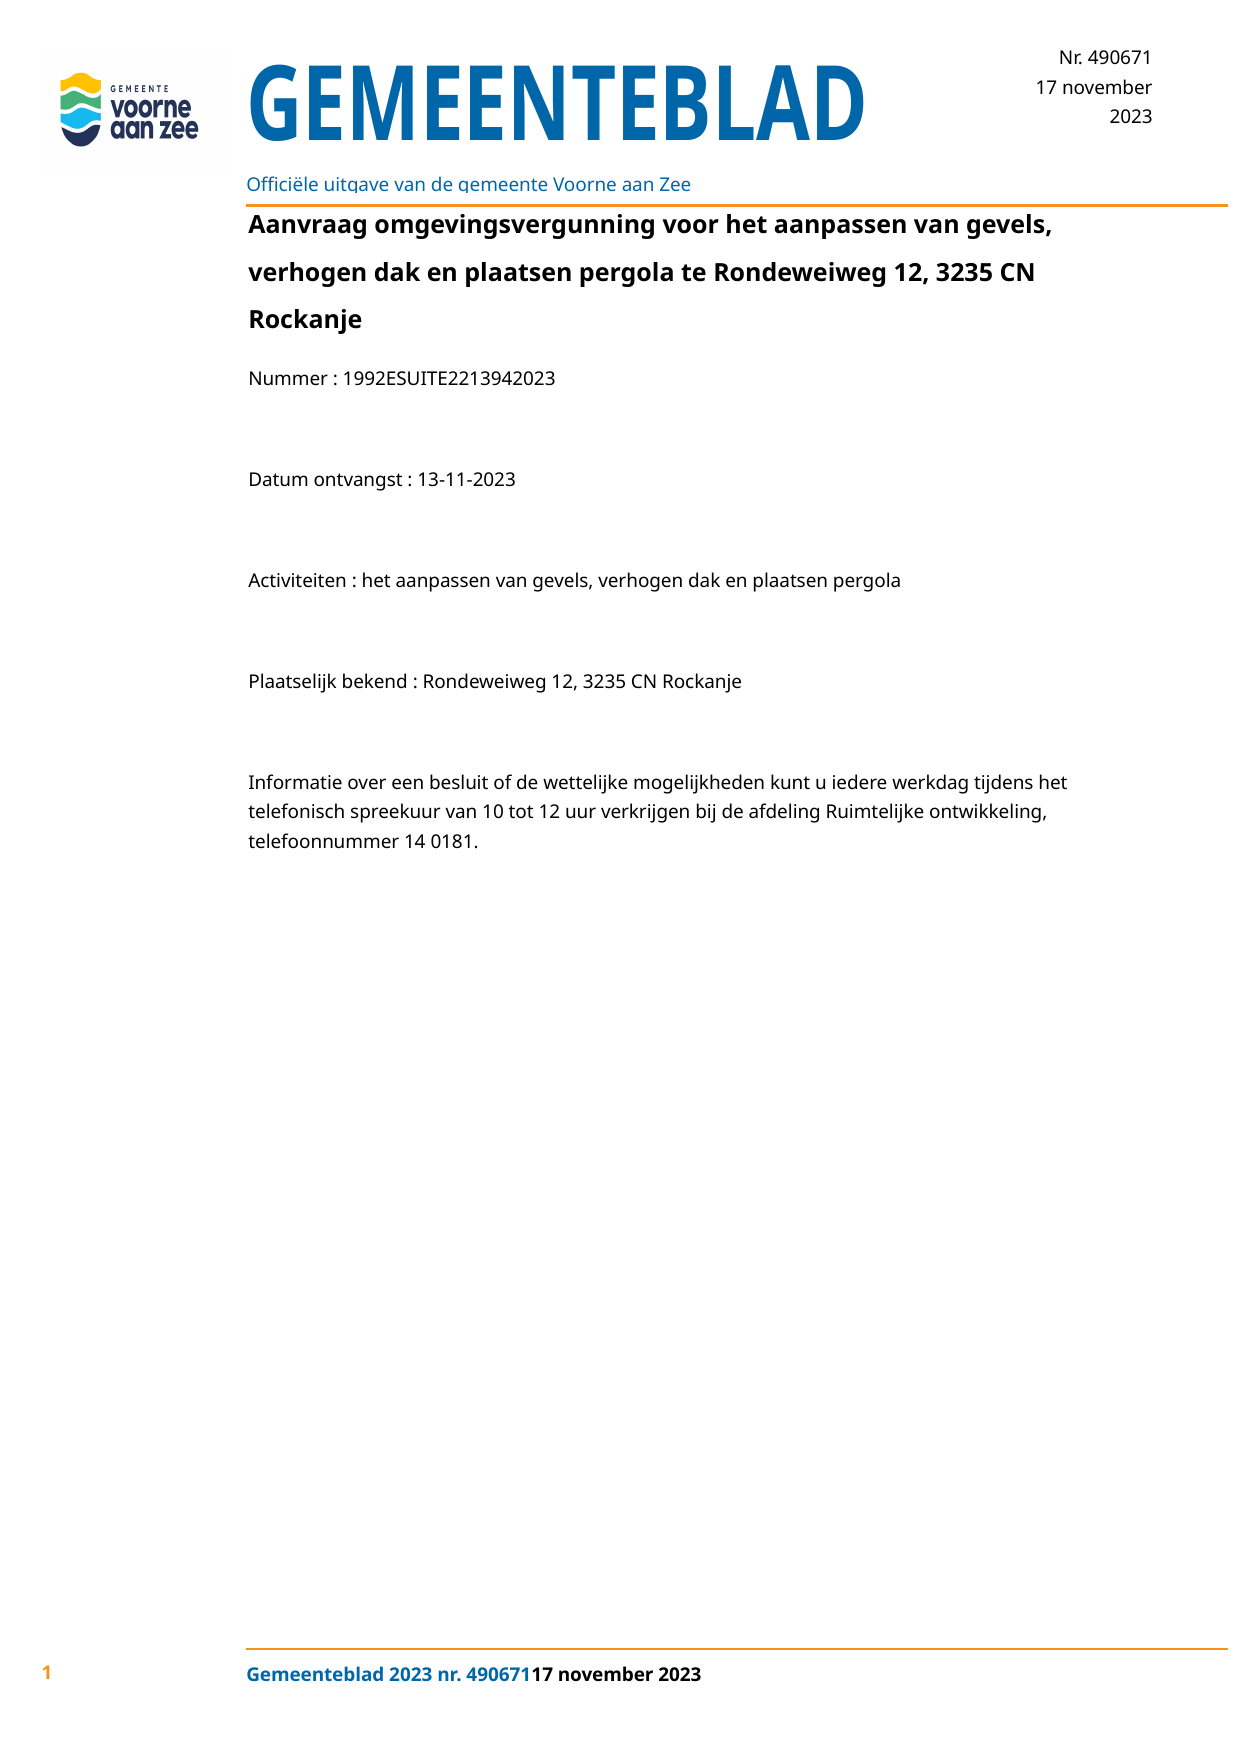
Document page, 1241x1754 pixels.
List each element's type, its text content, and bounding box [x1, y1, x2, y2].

picture [41, 47, 231, 172]
text Nummer : 1992ESUITE2213942023 [248, 366, 1152, 391]
text Plaatselijk bekend : Rondeweiweg 12, 3235 CN Rockanje [248, 668, 1152, 694]
text Activiteiten : het aanpassen van gevels, verhogen dak en plaatsen pergola [248, 567, 1152, 593]
text Aanvraag omgevingsvergunning voor het aanpassen van gevels, verhogen dak en plaatsen pergola te Rondeweiweg 12, 3235 CN Rockanje [248, 207, 1152, 336]
text Informatie over een besluit of de wettelijke mogelijkheden kunt u iedere werkdag tijdens het telefonisch spreekuur van 10 tot 12 uur verkrijgen bij de afdeling Ruimtelijke ontwikkeling, telefoonnummer 14 0181. [248, 769, 1152, 854]
text Datum ontvangst : 13-11-2023 [248, 466, 1152, 492]
